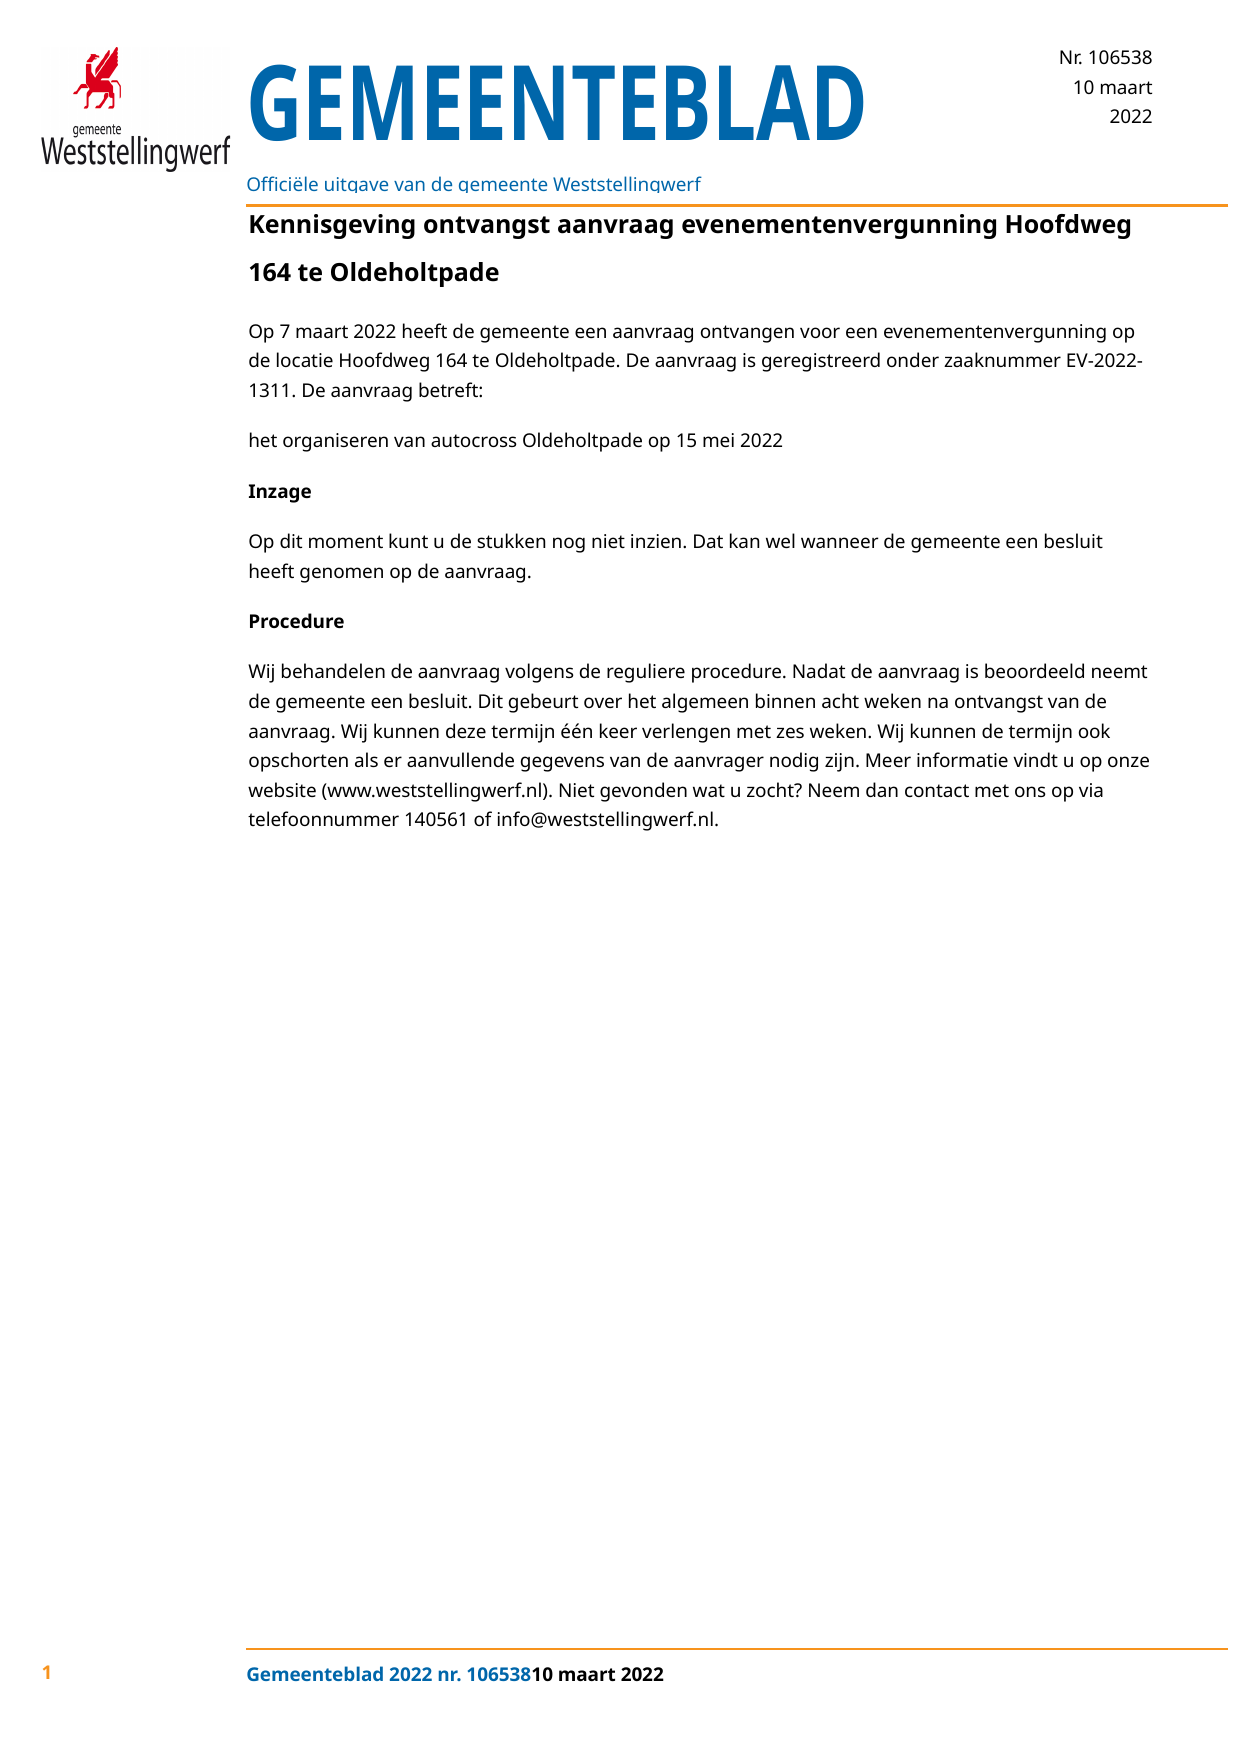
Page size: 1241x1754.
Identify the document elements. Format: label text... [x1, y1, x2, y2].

picture [41, 47, 231, 172]
text Kennisgeving ontvangst aanvraag evenementenvergunning Hoofdweg 164 te Oldeholtpade [248, 207, 1152, 288]
text Wij behandelen de aanvraag volgens de reguliere procedure. Nadat de aanvraag is beoordeeld neemt de gemeente een besluit. Dit gebeurt over het algemeen binnen acht weken na ontvangst van de aanvraag. Wij kunnen deze termijn één keer verlengen met zes weken. Wij kunnen de termijn ook opschorten als er aanvullende gegevens van de aanvrager nodig zijn. Meer informatie vindt u op onze website (www.weststellingwerf.nl). Niet gevonden wat u zocht? Neem dan contact met ons op via telefoonnummer 140561 of info@weststellingwerf.nl. [248, 659, 1152, 832]
text Op 7 maart 2022 heeft de gemeente een aanvraag ontvangen voor een evenementenvergunning op de locatie Hoofdweg 164 te Oldeholtpade. De aanvraag is geregistreerd onder zaaknummer EV-2022-1311. De aanvraag betreft: [248, 318, 1152, 403]
text Procedure [248, 608, 1152, 634]
text Op dit moment kunt u de stukken nog niet inzien. Dat kan wel wanneer de gemeente een besluit heeft genomen op de aanvraag. [248, 528, 1152, 584]
text het organiseren van autocross Oldeholtpade op 15 mei 2022 [248, 427, 1152, 453]
text Inzage [248, 478, 1152, 504]
